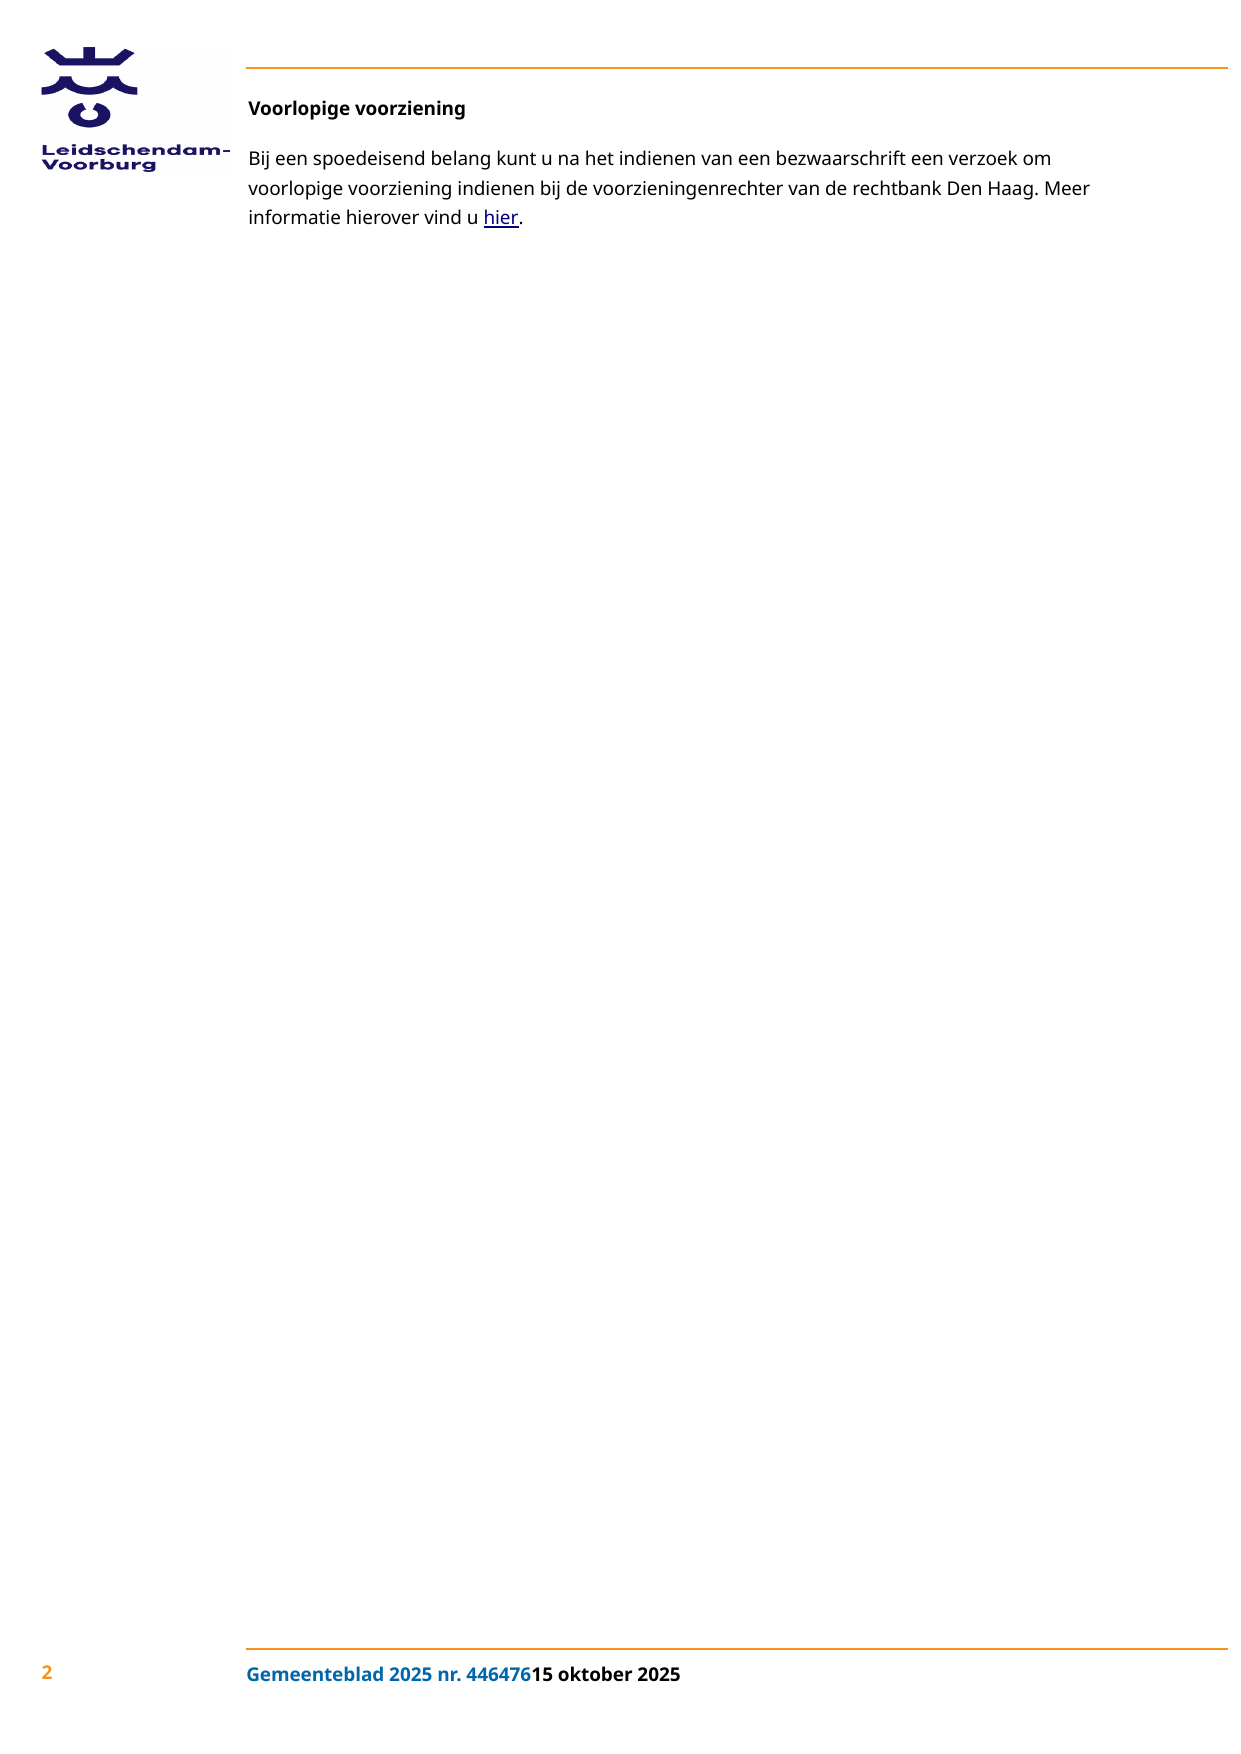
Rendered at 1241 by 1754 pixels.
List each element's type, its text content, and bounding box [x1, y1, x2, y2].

text Voorlopige voorziening [248, 95, 1152, 121]
text Bij een spoedeisend belang kunt u na het indienen van een bezwaarschrift een verzoek om voorlopige voorziening indienen bij de voorzieningenrechter van de rechtbank Den Haag. Meer informatie hierover vind u hier. [248, 145, 1152, 230]
picture [41, 47, 231, 172]
